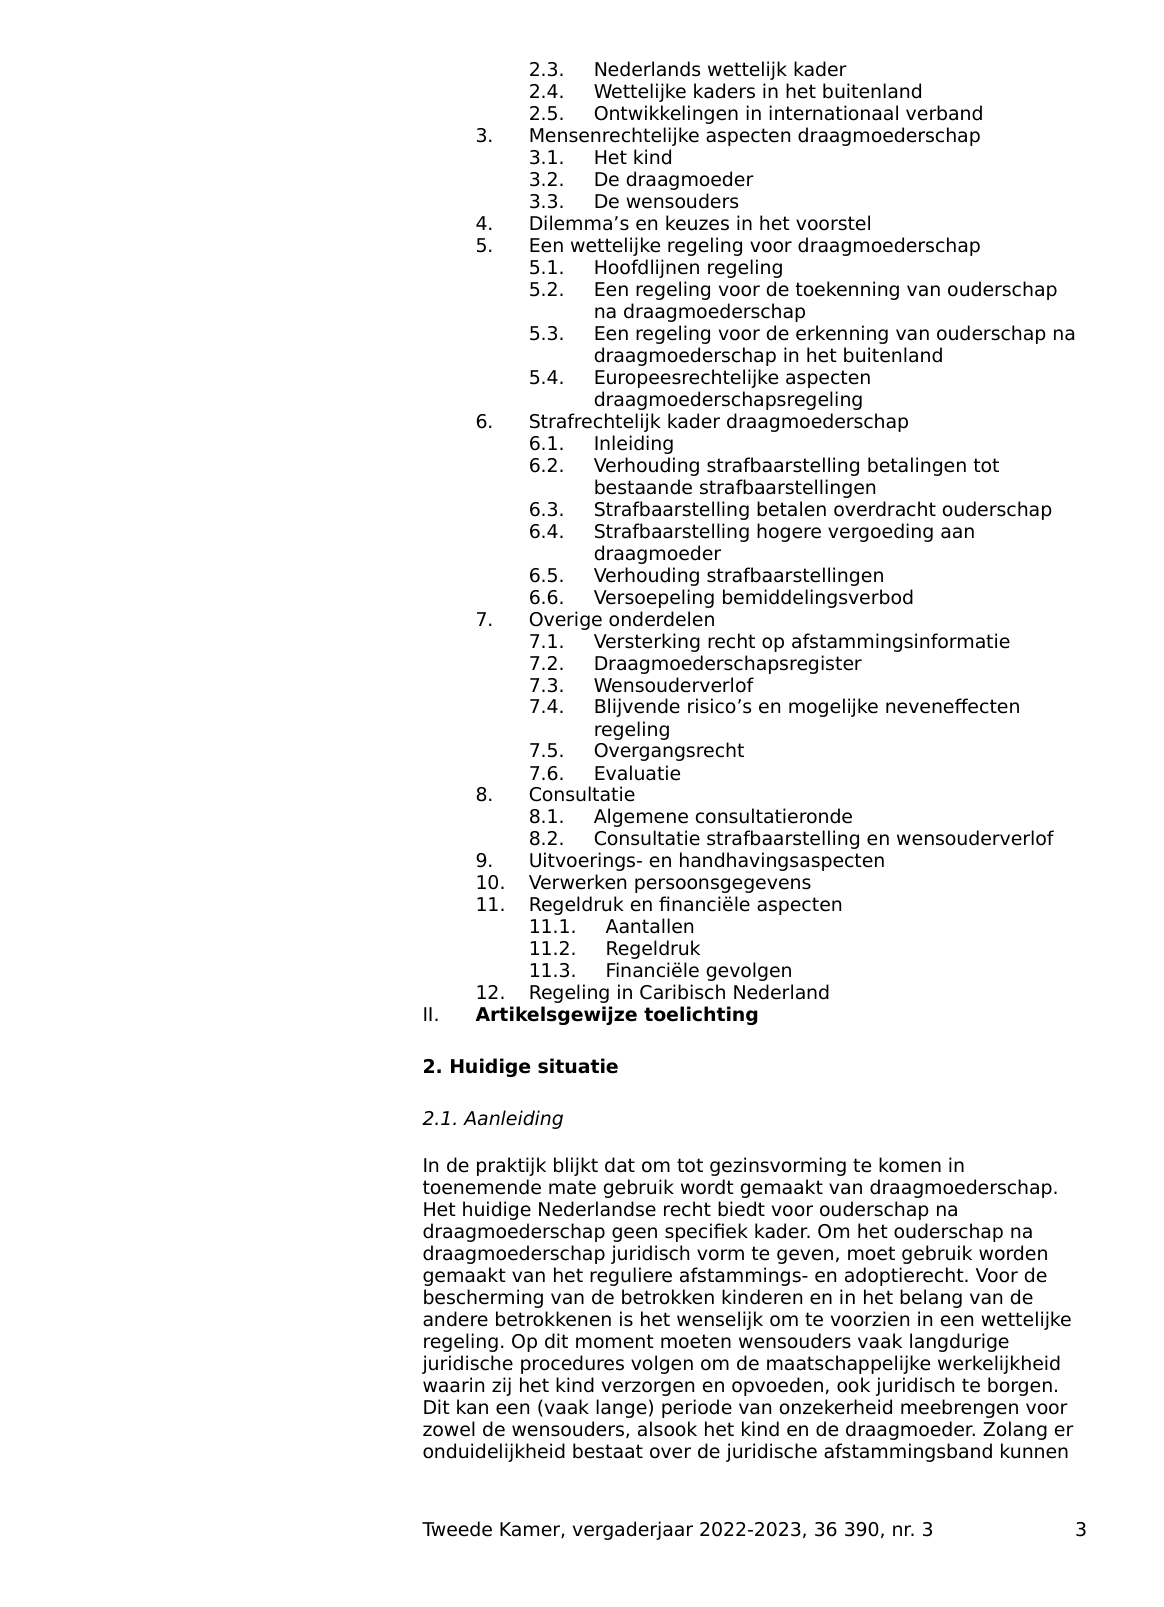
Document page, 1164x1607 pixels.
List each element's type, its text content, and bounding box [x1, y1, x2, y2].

text II. Artikelsgewijze toelichting [422, 1004, 1087, 1026]
text 7.4. Blijvende risico’s en mogelijke neveneffecten regeling [528, 696, 1087, 740]
text 10. Verwerken persoonsgegevens [475, 872, 1087, 894]
text 7. Overige onderdelen [475, 608, 1087, 631]
text 11.2. Regeldruk [528, 938, 1087, 960]
text 6.4. Strafbaarstelling hogere vergoeding aan draagmoeder [528, 521, 1087, 564]
text 9. Uitvoerings- en handhavingsaspecten [475, 850, 1087, 872]
text 5.2. Een regeling voor de toekenning van ouderschap na draagmoederschap [528, 279, 1087, 323]
text 7.6. Evaluatie [528, 762, 1087, 784]
text 7.5. Overgangsrecht [528, 740, 1087, 762]
text 5.4. Europeesrechtelijke aspecten draagmoederschapsregeling [528, 367, 1087, 411]
text 7.3. Wensouderverlof [528, 674, 1087, 696]
text 6.6. Versoepeling bemiddelingsverbod [528, 587, 1087, 608]
text 6.5. Verhouding strafbaarstellingen [528, 564, 1087, 587]
text 8.2. Consultatie strafbaarstelling en wensouderverlof [528, 828, 1087, 850]
text 12. Regeling in Caribisch Nederland [475, 982, 1087, 1004]
text 6.1. Inleiding [528, 433, 1087, 455]
text 7.1. Versterking recht op afstammingsinformatie [528, 631, 1087, 652]
text 5.3. Een regeling voor de erkenning van ouderschap na draagmoederschap in het buitenland [528, 323, 1087, 367]
text 2.4. Wettelijke kaders in het buitenland [528, 81, 1087, 103]
text 8. Consultatie [475, 784, 1087, 806]
text 2.3. Nederlands wettelijk kader [528, 59, 1087, 81]
text 2.5. Ontwikkelingen in internationaal verband [528, 103, 1087, 125]
text 11. Regeldruk en financiële aspecten [475, 894, 1087, 916]
text 4. Dilemma’s en keuzes in het voorstel [475, 213, 1087, 235]
text 3. Mensenrechtelijke aspecten draagmoederschap [475, 125, 1087, 147]
text 3.1. Het kind [528, 147, 1087, 169]
text 8.1. Algemene consultatieronde [528, 806, 1087, 828]
text 3.3. De wensouders [528, 191, 1087, 213]
text 11.3. Financiële gevolgen [528, 960, 1087, 982]
text 6.2. Verhouding strafbaarstelling betalingen tot bestaande strafbaarstellingen [528, 455, 1087, 499]
text 6.3. Strafbaarstelling betalen overdracht ouderschap [528, 499, 1087, 521]
subtitle 2.1. Aanleiding [422, 1108, 1087, 1130]
text 7.2. Draagmoederschapsregister [528, 652, 1087, 674]
text 3.2. De draagmoeder [528, 169, 1087, 191]
text 11.1. Aantallen [528, 916, 1087, 938]
text 5. Een wettelijke regeling voor draagmoederschap [475, 235, 1087, 257]
subtitle 2. Huidige situatie [422, 1056, 1087, 1078]
text 6. Strafrechtelijk kader draagmoederschap [475, 411, 1087, 433]
text 5.1. Hoofdlijnen regeling [528, 257, 1087, 279]
text In de praktijk blijkt dat om tot gezinsvorming te komen in toenemende mate gebruik wordt gemaakt van draagmoederschap. Het huidige Nederlandse recht biedt voor ouderschap na draagmoederschap geen specifiek kader. Om het ouderschap na draagmoederschap juridisch vorm te geven, moet gebruik worden gemaakt van het reguliere afstammings- en adoptierecht. Voor de bescherming van de betrokken kinderen en in het belang van de andere betrokkenen is het wenselijk om te voorzien in een wettelijke regeling. Op dit moment moeten wensouders vaak langdurige juridische procedures volgen om de maatschappelijke werkelijkheid waarin zij het kind verzorgen en opvoeden, ook juridisch te borgen. Dit kan een (vaak lange) periode van onzekerheid meebrengen voor zowel de wensouders, alsook het kind en de draagmoeder. Zolang er onduidelijkheid bestaat over de juridische afstammingsband kunnen [422, 1155, 1087, 1463]
